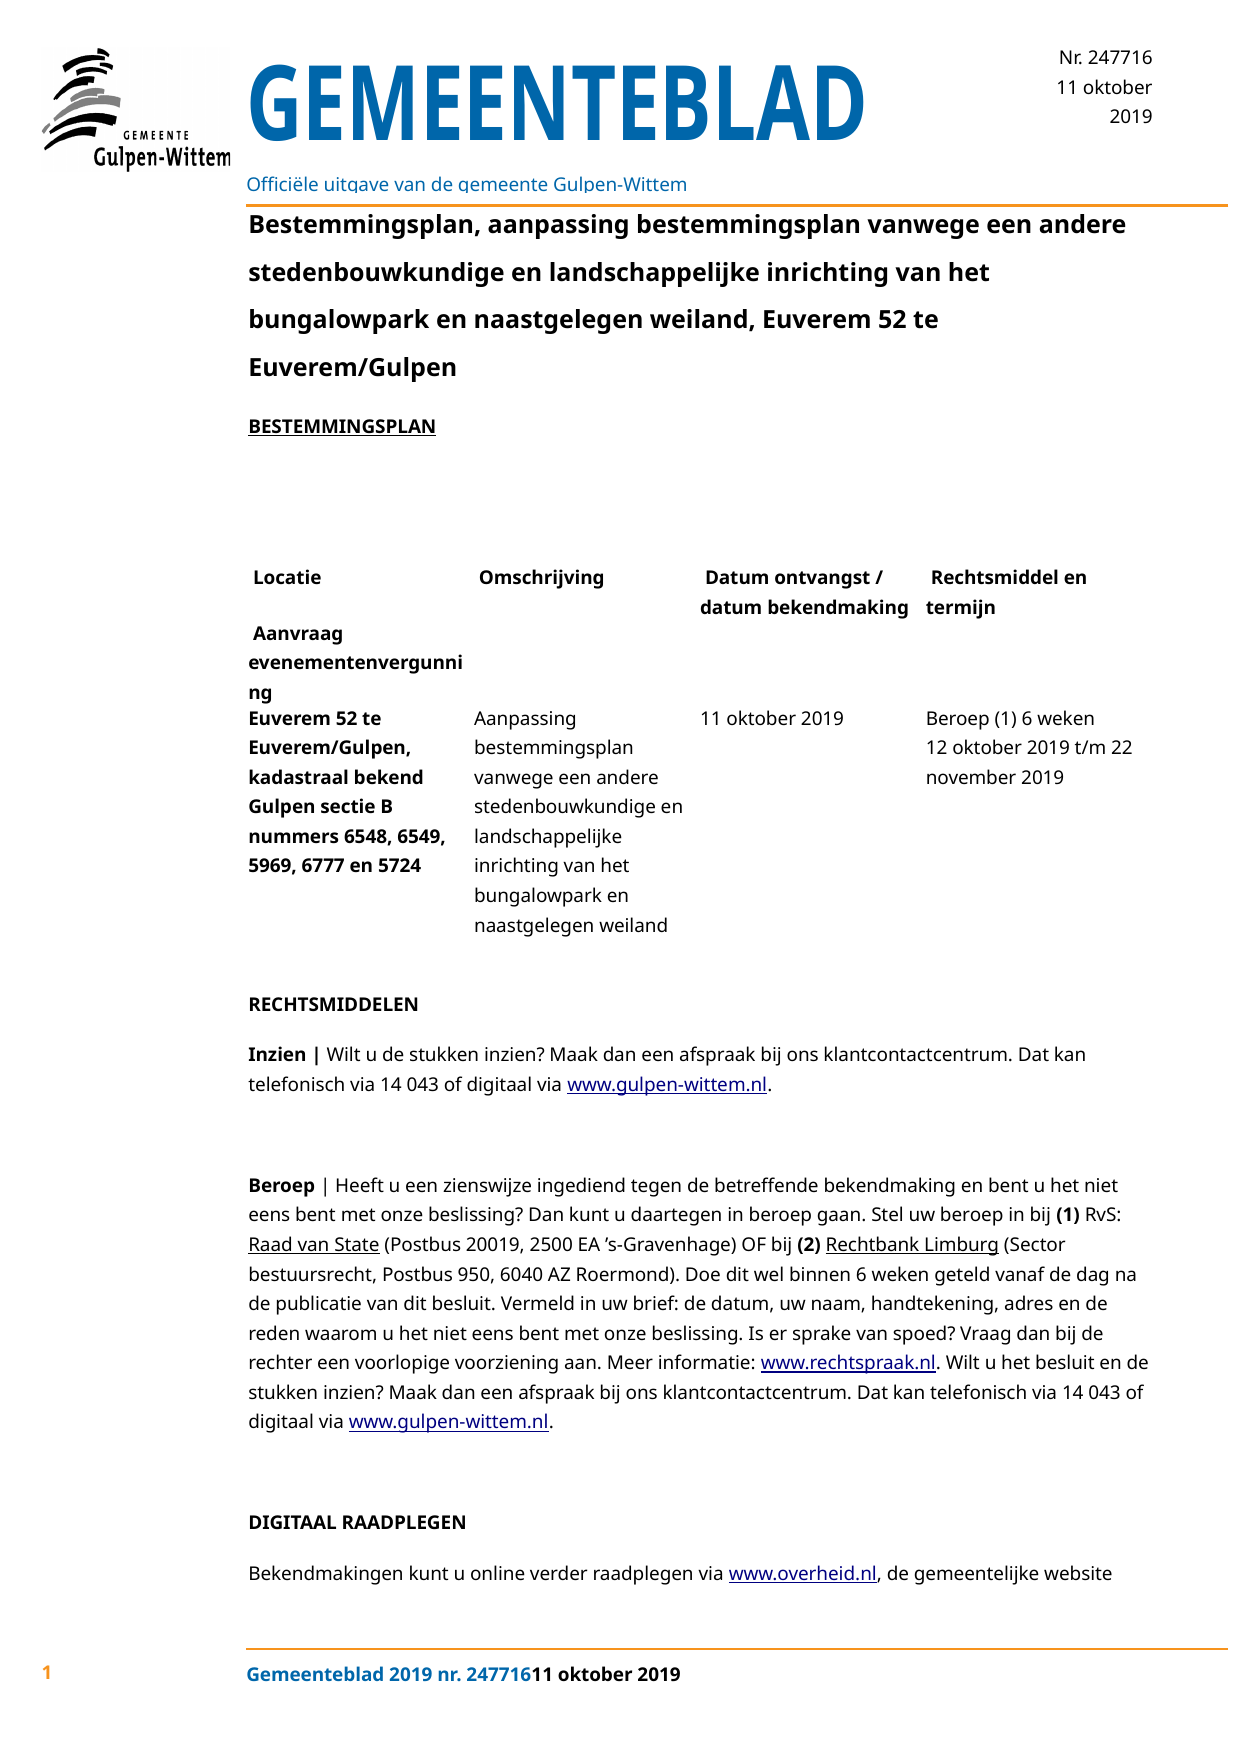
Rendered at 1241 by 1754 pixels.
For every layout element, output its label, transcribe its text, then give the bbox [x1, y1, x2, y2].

table_cell [474, 620, 700, 705]
text Beroep | Heeft u een zienswijze ingediend tegen de betreffende bekendmaking en bent u het niet eens bent met onze beslissing? Dan kunt u daartegen in beroep gaan. Stel uw beroep in bij (1) RvS: Raad van State (Postbus 20019, 2500 EA ’s-Gravenhage) OF bij (2) Rechtbank Limburg (Sector bestuursrecht, Postbus 950, 6040 AZ Roermond). Doe dit wel binnen 6 weken geteld vanaf de dag na de publicatie van dit besluit. Vermeld in uw brief: de datum, uw naam, handtekening, adres en de reden waarom u het niet eens bent met onze beslissing. Is er sprake van spoed? Vraag dan bij de rechter een voorlopige voorziening aan. Meer informatie: www.rechtspraak.nl. Wilt u het besluit en de stukken inzien? Maak dan een afspraak bij ons klantcontactcentrum. Dat kan telefonisch via 14 043 of digitaal via www.gulpen-wittem.nl. [248, 1172, 1152, 1434]
text BESTEMMINGSPLAN [248, 413, 1152, 439]
table_cell Beroep (1) 6 weken 12 oktober 2019 t/m 22 november 2019 [926, 705, 1152, 937]
table_cell 11 oktober 2019 [700, 705, 926, 937]
table_header Rechtsmiddel en termijn [926, 565, 1152, 620]
text DIGITAAL RAADPLEGEN [248, 1509, 1152, 1535]
table_cell [926, 620, 1152, 705]
table_header Omschrijving [474, 565, 700, 620]
table_header Datum ontvangst / datum bekendmaking [700, 565, 926, 620]
table_header Locatie [248, 565, 474, 620]
text Inzien | Wilt u de stukken inzien? Maak dan een afspraak bij ons klantcontactcentrum. Dat kan telefonisch via 14 043 of digitaal via www.gulpen-wittem.nl. [248, 1042, 1152, 1097]
table_cell [700, 620, 926, 705]
text Bestemmingsplan, aanpassing bestemmingsplan vanwege een andere stedenbouwkundige en landschappelijke inrichting van het bungalowpark en naastgelegen weiland, Euverem 52 te Euverem/Gulpen [248, 207, 1152, 384]
table_cell Aanvraag evenementenvergunning [248, 620, 474, 705]
text RECHTSMIDDELEN [248, 991, 1152, 1017]
table_cell Euverem 52 te Euverem/Gulpen, kadastraal bekend Gulpen sectie B nummers 6548, 6549, 5969, 6777 en 5724 [248, 705, 474, 937]
picture [41, 47, 231, 172]
table_cell Aanpassing bestemmingsplan vanwege een andere stedenbouwkundige en landschappelijke inrichting van het bungalowpark en naastgelegen weiland [474, 705, 700, 937]
text Bekendmakingen kunt u online verder raadplegen via www.overheid.nl, de gemeentelijke website [248, 1560, 1152, 1586]
